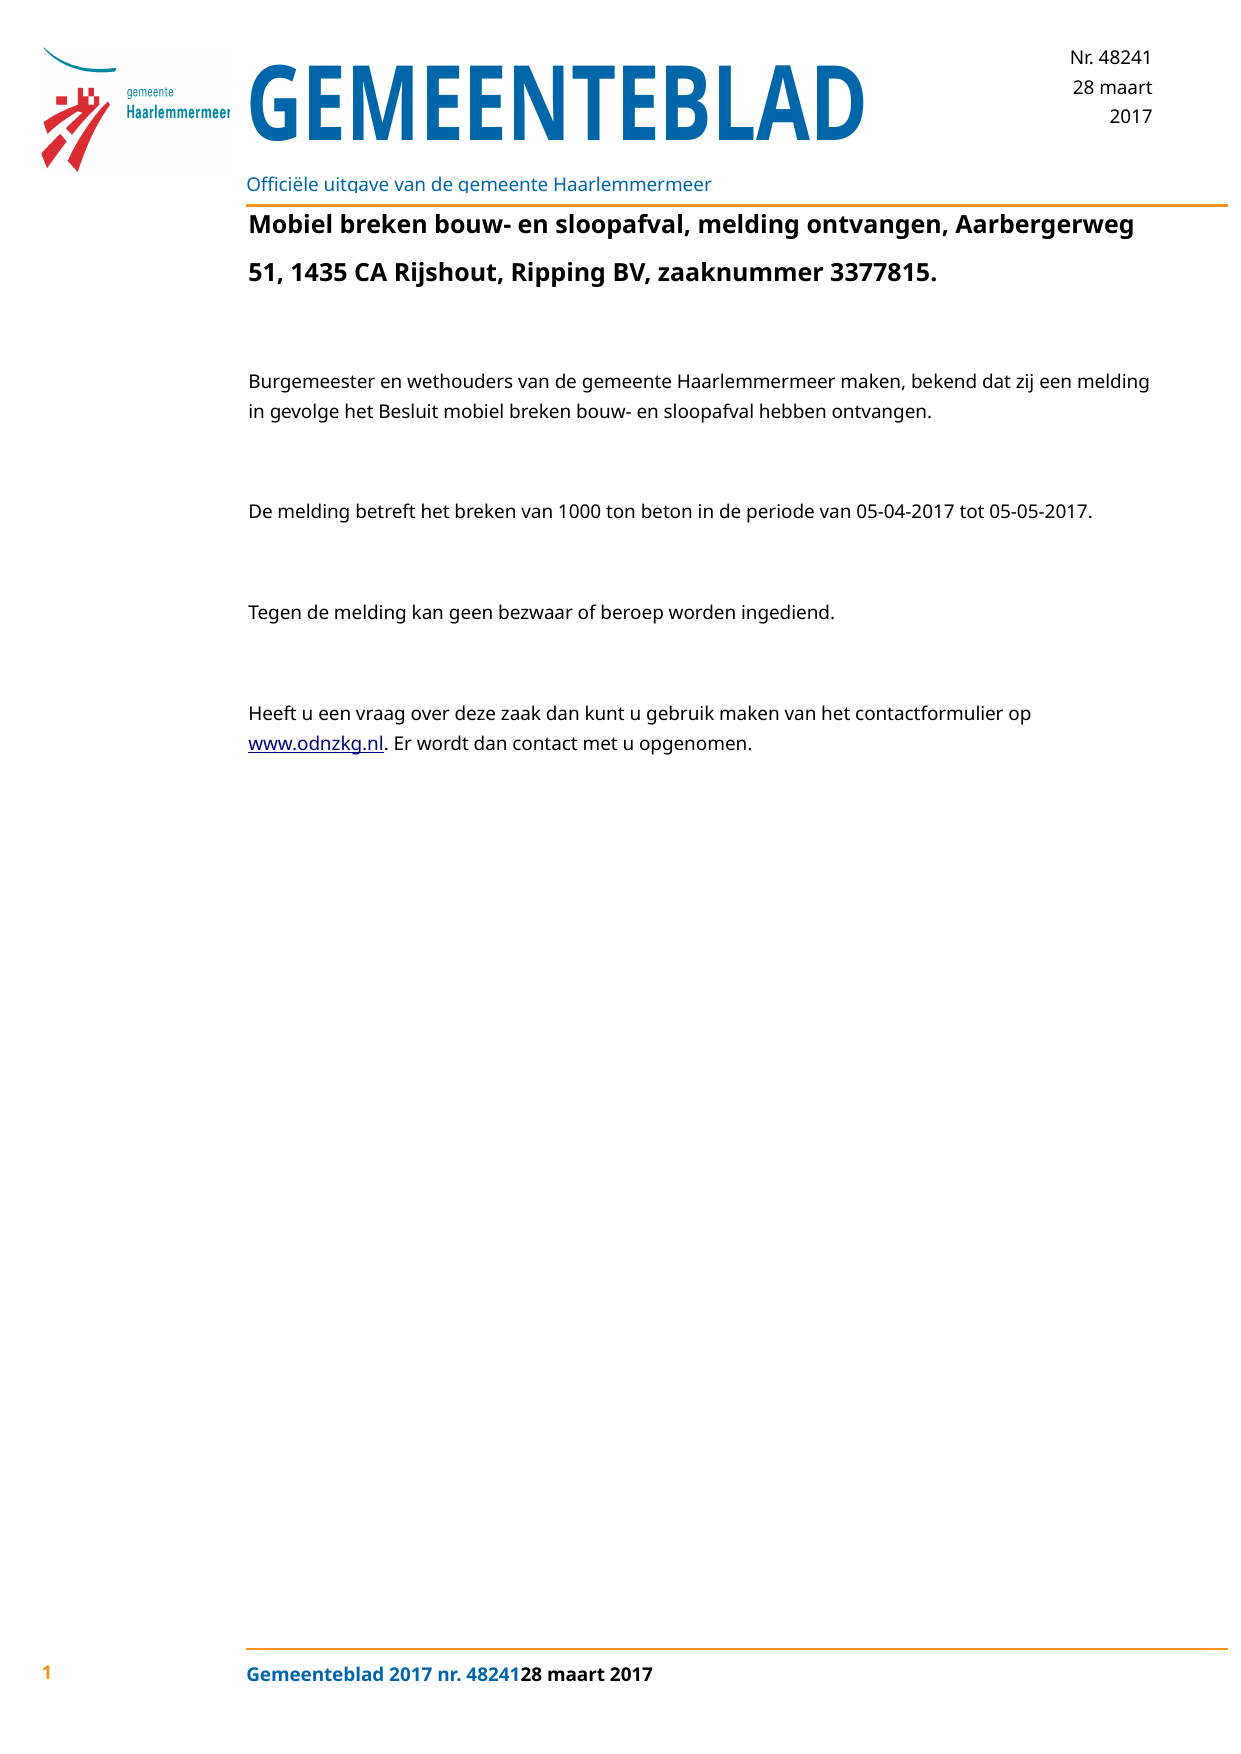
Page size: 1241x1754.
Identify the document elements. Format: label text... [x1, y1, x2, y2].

text Mobiel breken bouw- en sloopafval, melding ontvangen, Aarbergerweg 51, 1435 CA Rijshout, Ripping BV, zaaknummer 3377815. [248, 207, 1152, 288]
text Heeft u een vraag over deze zaak dan kunt u gebruik maken van het contactformulier op www.odnzkg.nl. Er wordt dan contact met u opgenomen. [248, 700, 1152, 756]
picture [41, 47, 231, 172]
text Tegen de melding kan geen bezwaar of beroep worden ingediend. [248, 599, 1152, 625]
text Burgemeester en wethouders van de gemeente Haarlemmermeer maken, bekend dat zij een melding in gevolge het Besluit mobiel breken bouw- en sloopafval hebben ontvangen. [248, 368, 1152, 424]
text De melding betreft het breken van 1000 ton beton in de periode van 05-04-2017 tot 05-05-2017. [248, 499, 1152, 524]
